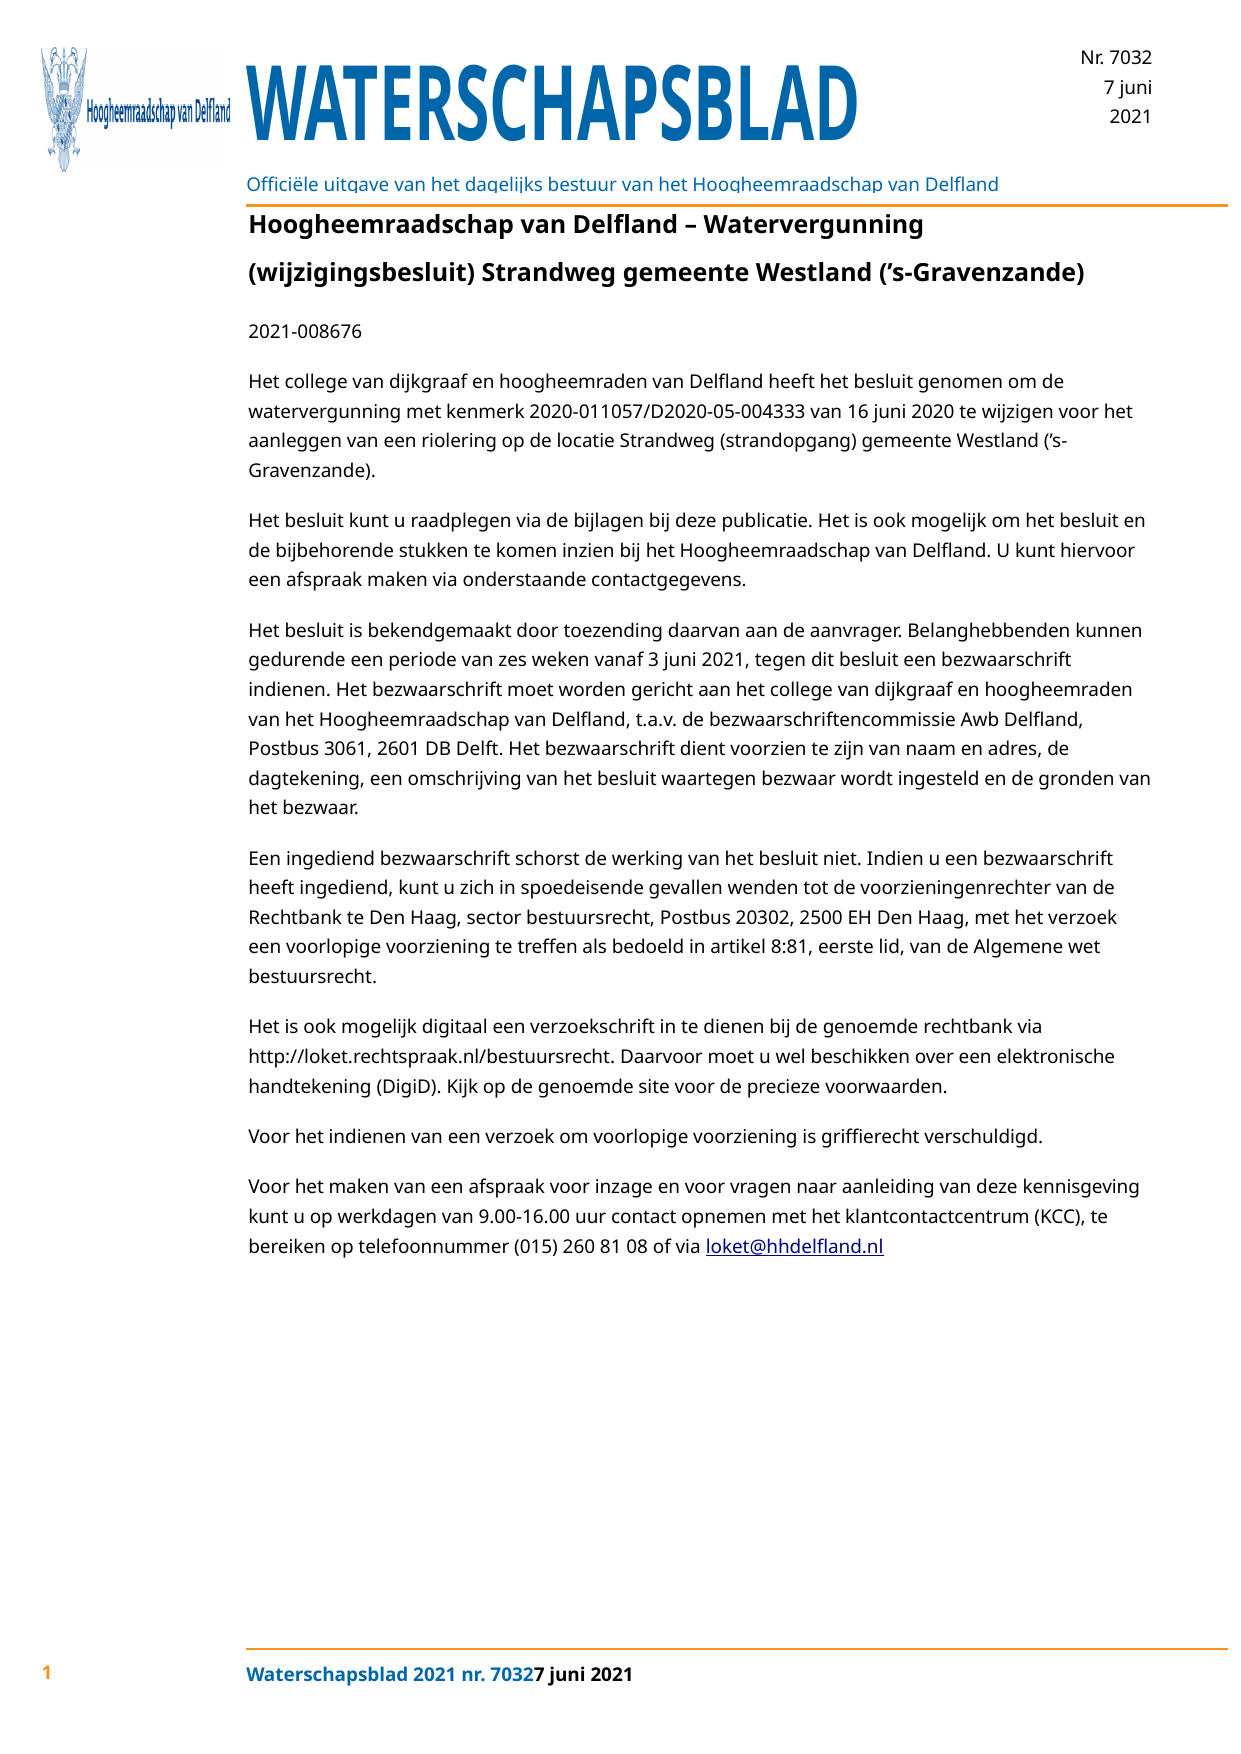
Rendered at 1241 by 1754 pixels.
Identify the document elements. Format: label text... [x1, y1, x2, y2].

text 2021-008676 [248, 318, 1152, 344]
picture [41, 47, 231, 172]
text Het besluit kunt u raadplegen via de bijlagen bij deze publicatie. Het is ook mogelijk om het besluit en de bijbehorende stukken te komen inzien bij het Hoogheemraadschap van Delfland. U kunt hiervoor een afspraak maken via onderstaande contactgegevens. [248, 507, 1152, 592]
text Hoogheemraadschap van Delfland – Watervergunning (wijzigingsbesluit) Strandweg gemeente Westland (’s-Gravenzande) [248, 207, 1152, 288]
text Het college van dijkgraaf en hoogheemraden van Delfland heeft het besluit genomen om de watervergunning met kenmerk 2020-011057/D2020-05-004333 van 16 juni 2020 te wijzigen voor het aanleggen van een riolering op de locatie Strandweg (strandopgang) gemeente Westland (’s-Gravenzande). [248, 368, 1152, 483]
text Een ingediend bezwaarschrift schorst de werking van het besluit niet. Indien u een bezwaarschrift heeft ingediend, kunt u zich in spoedeisende gevallen wenden tot de voorzieningenrechter van de Rechtbank te Den Haag, sector bestuursrecht, Postbus 20302, 2500 EH Den Haag, met het verzoek een voorlopige voorziening te treffen als bedoeld in artikel 8:81, eerste lid, van de Algemene wet bestuursrecht. [248, 845, 1152, 989]
text Voor het maken van een afspraak voor inzage en voor vragen naar aanleiding van deze kennisgeving kunt u op werkdagen van 9.00-16.00 uur contact opnemen met het klantcontactcentrum (KCC), te bereiken op telefoonnummer (015) 260 81 08 of via loket@hhdelfland.nl [248, 1174, 1152, 1259]
text Voor het indienen van een verzoek om voorlopige voorziening is griffierecht verschuldigd. [248, 1123, 1152, 1149]
text Het is ook mogelijk digitaal een verzoekschrift in te dienen bij de genoemde rechtbank via http://loket.rechtspraak.nl/bestuursrecht. Daarvoor moet u wel beschikken over een elektronische handtekening (DigiD). Kijk op de genoemde site voor de precieze voorwaarden. [248, 1014, 1152, 1099]
text Het besluit is bekendgemaakt door toezending daarvan aan de aanvrager. Belanghebbenden kunnen gedurende een periode van zes weken vanaf 3 juni 2021, tegen dit besluit een bezwaarschrift indienen. Het bezwaarschrift moet worden gericht aan het college van dijkgraaf en hoogheemraden van het Hoogheemraadschap van Delfland, t.a.v. de bezwaarschriftencommissie Awb Delfland, Postbus 3061, 2601 DB Delft. Het bezwaarschrift dient voorzien te zijn van naam en adres, de dagtekening, een omschrijving van het besluit waartegen bezwaar wordt ingesteld en de gronden van het bezwaar. [248, 617, 1152, 820]
